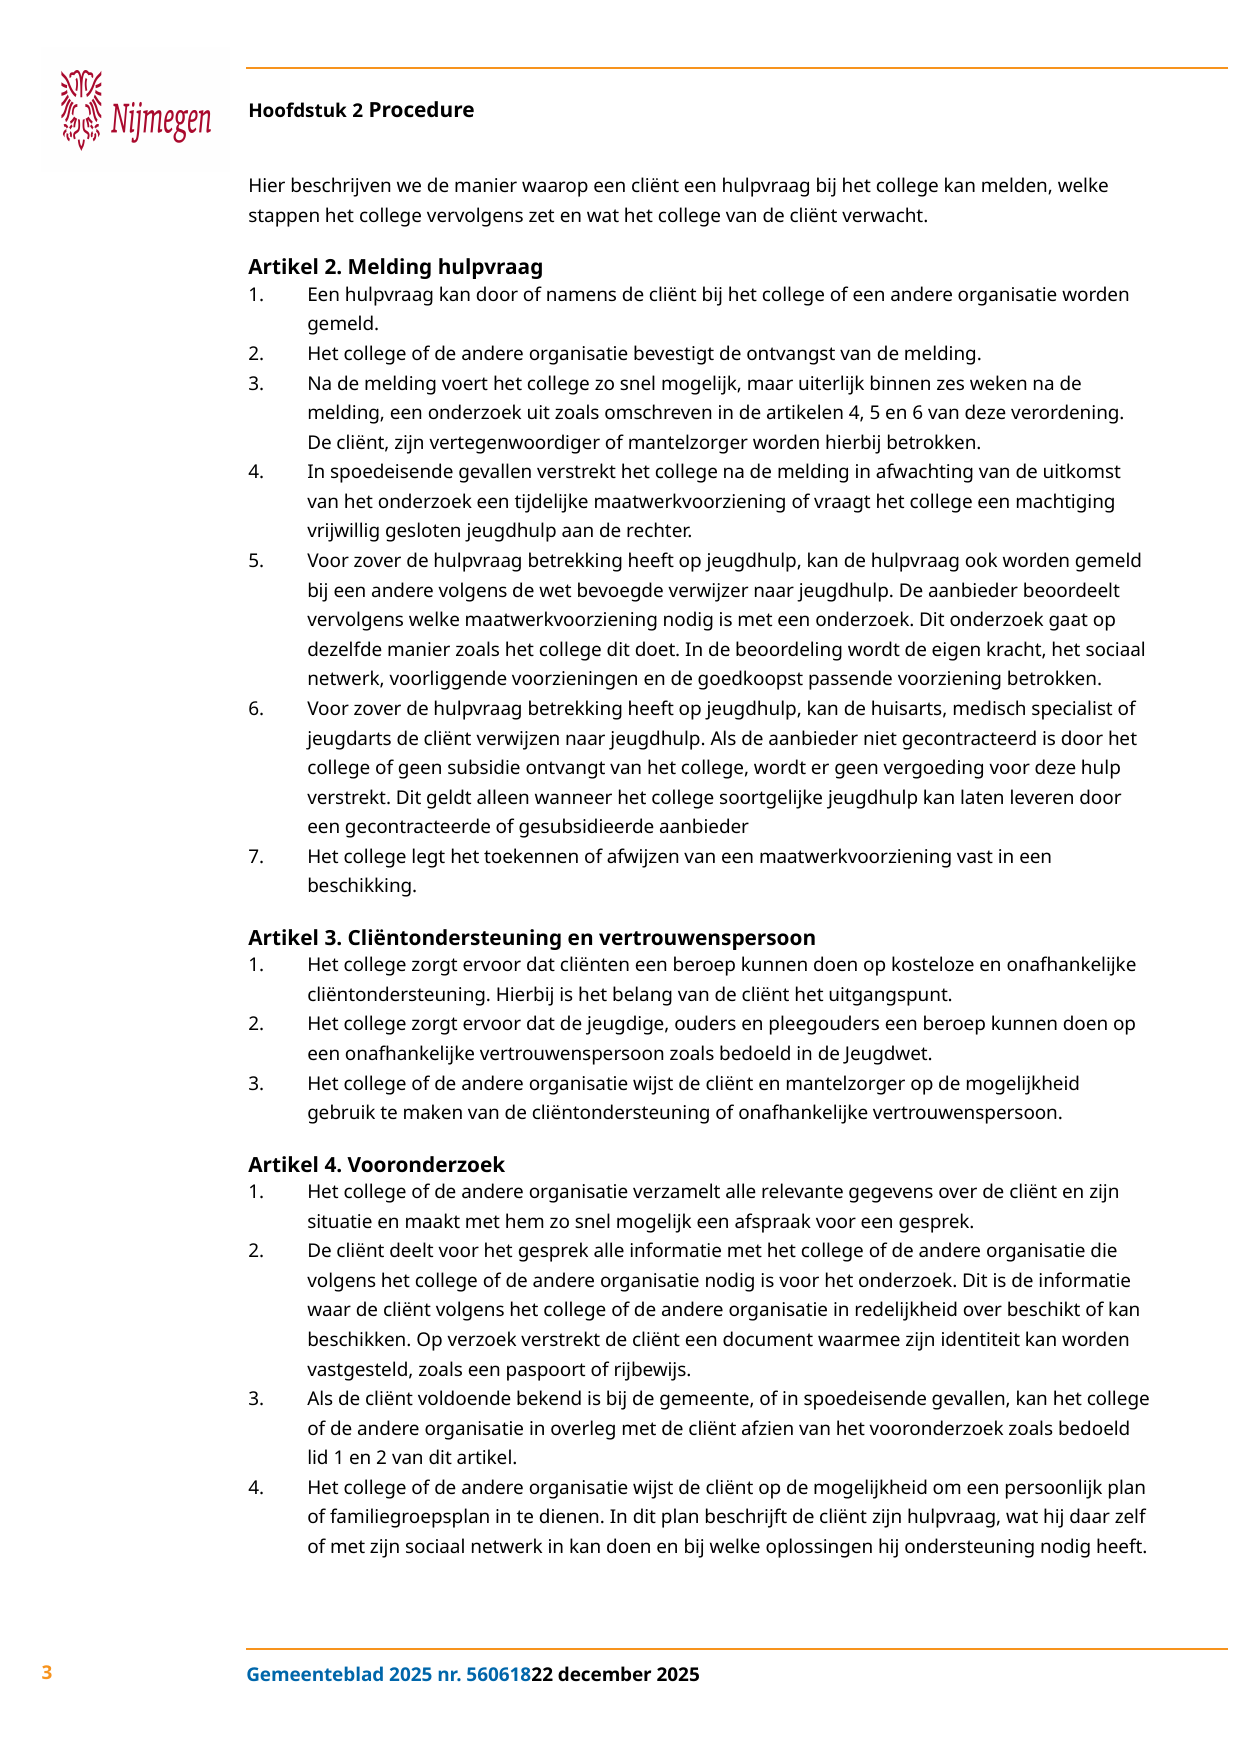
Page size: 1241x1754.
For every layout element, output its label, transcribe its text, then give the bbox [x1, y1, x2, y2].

list Het college of de andere organisatie verzamelt alle relevante gegevens over de cliënt en zijn situatie en maakt met hem zo snel mogelijk een afspraak voor een gesprek. [248, 1178, 1152, 1233]
text Hoofdstuk 2 Procedure [248, 95, 1152, 123]
list Het college legt het toekennen of afwijzen van een maatwerkvoorziening vast in een beschikking. [248, 843, 1152, 898]
picture [41, 47, 231, 172]
text Artikel 3. Cliëntondersteuning en vertrouwenspersoon [248, 923, 1152, 951]
list Voor zover de hulpvraag betrekking heeft op jeugdhulp, kan de huisarts, medisch specialist of jeugdarts de cliënt verwijzen naar jeugdhulp. Als de aanbieder niet gecontracteerd is door het college of geen subsidie ontvangt van het college, wordt er geen vergoeding voor deze hulp verstrekt. Dit geldt alleen wanneer het college soortgelijke jeugdhulp kan laten leveren door een gecontracteerde of gesubsidieerde aanbieder [248, 695, 1152, 839]
list Een hulpvraag kan door of namens de cliënt bij het college of een andere organisatie worden gemeld. [248, 281, 1152, 336]
text Hier beschrijven we de manier waarop een cliënt een hulpvraag bij het college kan melden, welke stappen het college vervolgens zet en wat het college van de cliënt verwacht. [248, 172, 1152, 228]
list In spoedeisende gevallen verstrekt het college na de melding in afwachting van de uitkomst van het onderzoek een tijdelijke maatwerkvoorziening of vraagt het college een machtiging vrijwillig gesloten jeugdhulp aan de rechter. [248, 458, 1152, 543]
text Artikel 2. Melding hulpvraag [248, 252, 1152, 281]
list Het college of de andere organisatie wijst de cliënt op de mogelijkheid om een persoonlijk plan of familiegroepsplan in te dienen. In dit plan beschrijft de cliënt zijn hulpvraag, wat hij daar zelf of met zijn sociaal netwerk in kan doen en bij welke oplossingen hij ondersteuning nodig heeft. [248, 1474, 1152, 1559]
list Het college of de andere organisatie bevestigt de ontvangst van de melding. [248, 340, 1152, 366]
text Artikel 4. Vooronderzoek [248, 1150, 1152, 1178]
list Het college zorgt ervoor dat de jeugdige, ouders en pleegouders een beroep kunnen doen op een onafhankelijke vertrouwenspersoon zoals bedoeld in de Jeugdwet. [248, 1011, 1152, 1066]
list Het college of de andere organisatie wijst de cliënt en mantelzorger op de mogelijkheid gebruik te maken van de cliëntondersteuning of onafhankelijke vertrouwenspersoon. [248, 1070, 1152, 1125]
list Het college zorgt ervoor dat cliënten een beroep kunnen doen op kosteloze en onafhankelijke cliëntondersteuning. Hierbij is het belang van de cliënt het uitgangspunt. [248, 951, 1152, 1007]
list Als de cliënt voldoende bekend is bij de gemeente, of in spoedeisende gevallen, kan het college of de andere organisatie in overleg met de cliënt afzien van het vooronderzoek zoals bedoeld lid 1 en 2 van dit artikel. [248, 1385, 1152, 1470]
list Voor zover de hulpvraag betrekking heeft op jeugdhulp, kan de hulpvraag ook worden gemeld bij een andere volgens de wet bevoegde verwijzer naar jeugdhulp. De aanbieder beoordeelt vervolgens welke maatwerkvoorziening nodig is met een onderzoek. Dit onderzoek gaat op dezelfde manier zoals het college dit doet. In de beoordeling wordt de eigen kracht, het sociaal netwerk, voorliggende voorzieningen en de goedkoopst passende voorziening betrokken. [248, 547, 1152, 691]
list Na de melding voert het college zo snel mogelijk, maar uiterlijk binnen zes weken na de melding, een onderzoek uit zoals omschreven in de artikelen 4, 5 en 6 van deze verordening. De cliënt, zijn vertegenwoordiger of mantelzorger worden hierbij betrokken. [248, 370, 1152, 454]
list De cliënt deelt voor het gesprek alle informatie met het college of de andere organisatie die volgens het college of de andere organisatie nodig is voor het onderzoek. Dit is de informatie waar de cliënt volgens het college of de andere organisatie in redelijkheid over beschikt of kan beschikken. Op verzoek verstrekt de cliënt een document waarmee zijn identiteit kan worden vastgesteld, zoals een paspoort of rijbewijs. [248, 1237, 1152, 1381]
